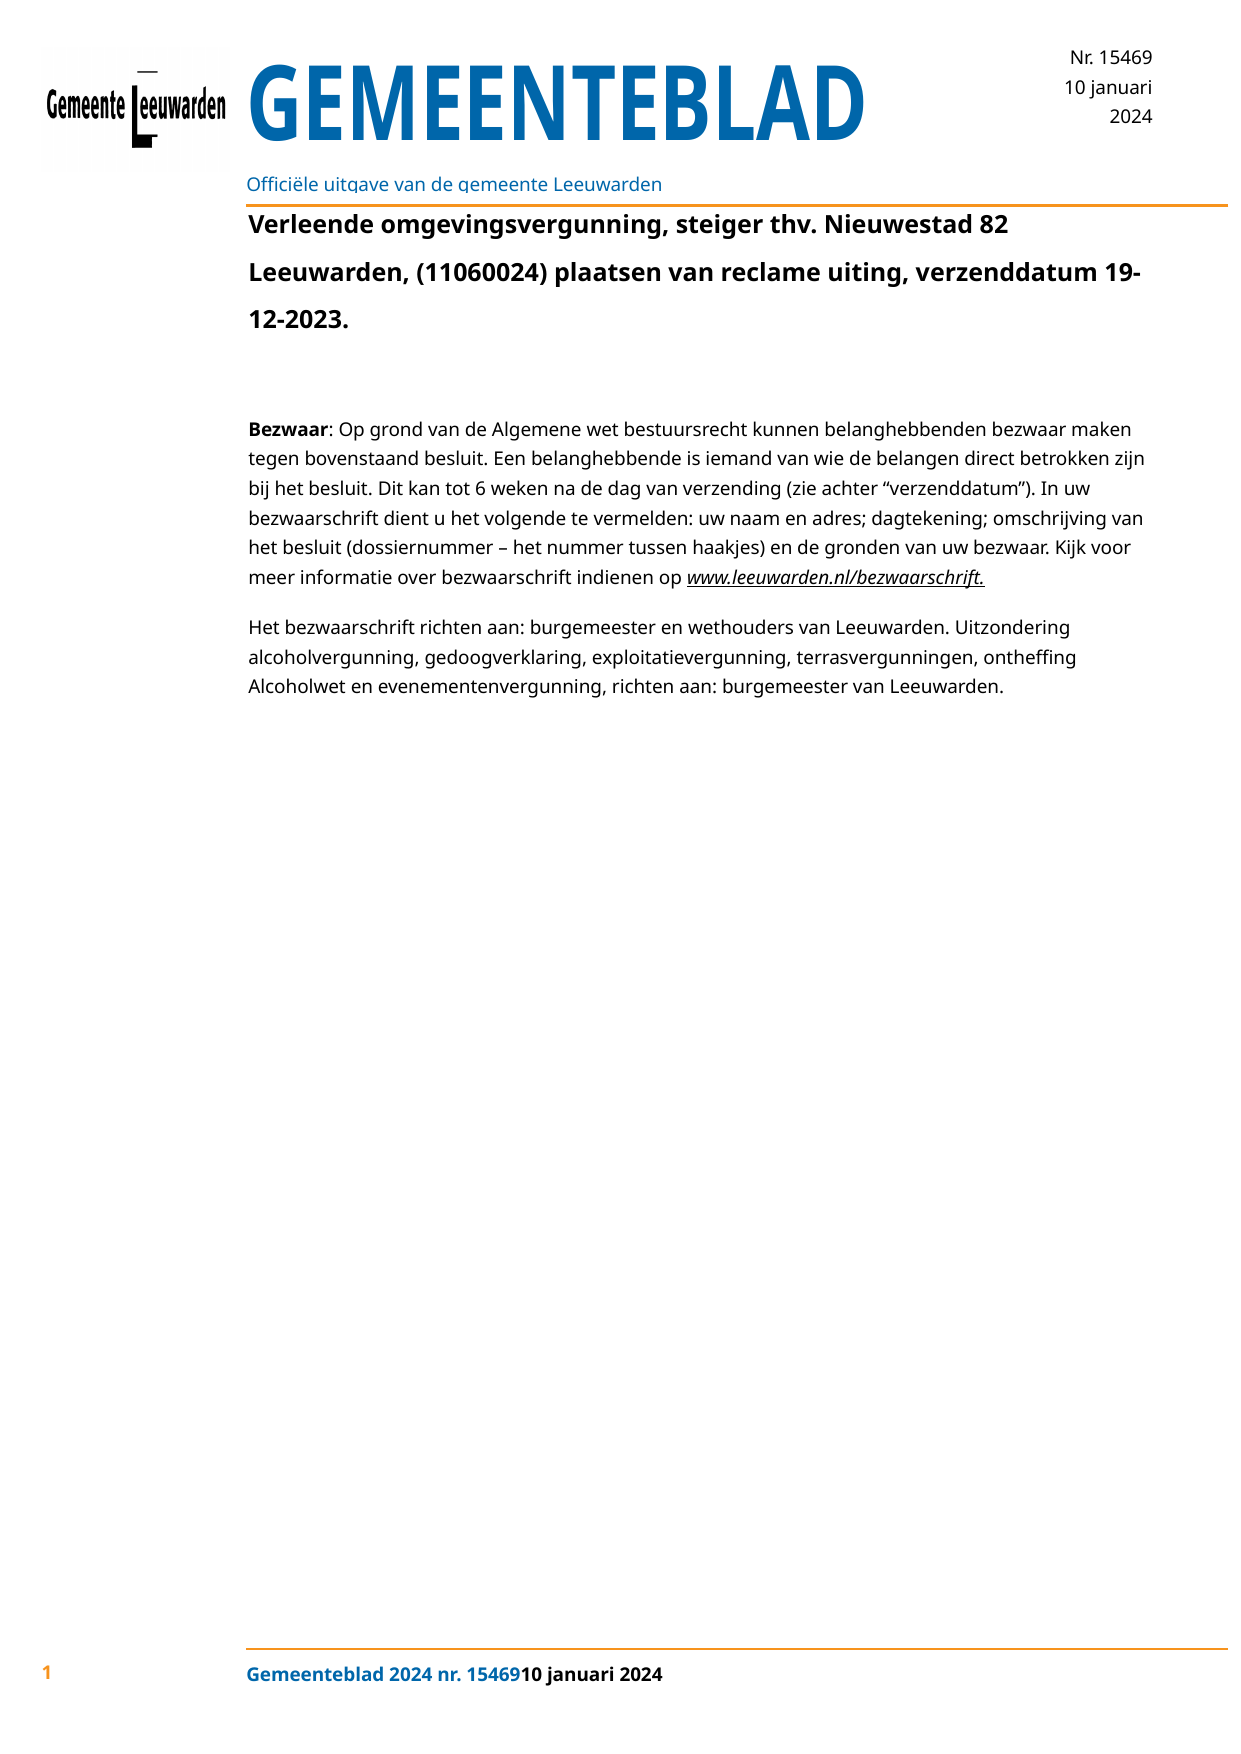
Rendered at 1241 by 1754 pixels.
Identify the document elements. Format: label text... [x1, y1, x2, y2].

picture [41, 47, 231, 172]
text Verleende omgevingsvergunning, steiger thv. Nieuwestad 82 Leeuwarden, (11060024) plaatsen van reclame uiting, verzenddatum 19-12-2023. [248, 207, 1152, 336]
text Bezwaar: Op grond van de Algemene wet bestuursrecht kunnen belanghebbenden bezwaar maken tegen bovenstaand besluit. Een belanghebbende is iemand van wie de belangen direct betrokken zijn bij het besluit. Dit kan tot 6 weken na de dag van verzending (zie achter “verzenddatum”). In uw bezwaarschrift dient u het volgende te vermelden: uw naam en adres; dagtekening; omschrijving van het besluit (dossiernummer – het nummer tussen haakjes) en de gronden van uw bezwaar. Kijk voor meer informatie over bezwaarschrift indienen op www.leeuwarden.nl/bezwaarschrift. [248, 416, 1152, 589]
text Het bezwaarschrift richten aan: burgemeester en wethouders van Leeuwarden. Uitzondering alcoholvergunning, gedoogverklaring, exploitatievergunning, terrasvergunningen, ontheffing Alcoholwet en evenementenvergunning, richten aan: burgemeester van Leeuwarden. [248, 614, 1152, 699]
